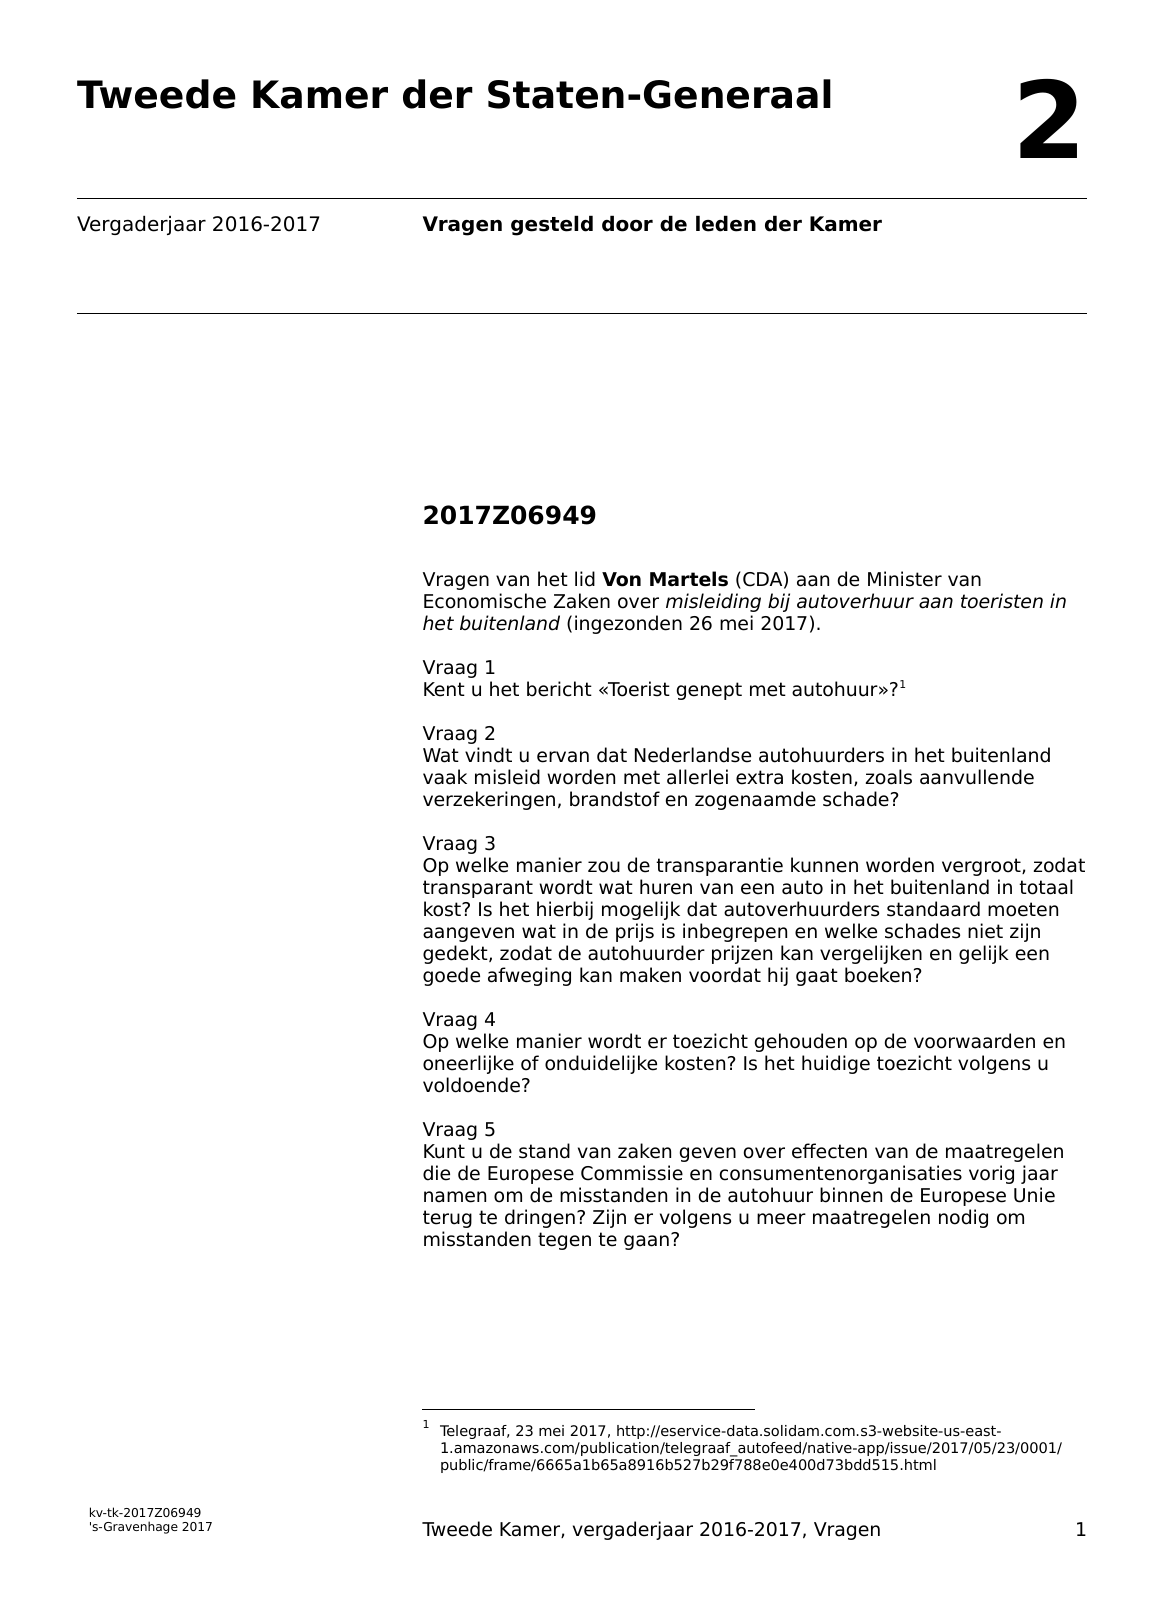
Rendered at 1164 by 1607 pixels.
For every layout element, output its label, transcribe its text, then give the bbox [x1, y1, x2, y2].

text Kunt u de stand van zaken geven over effecten van de maatregelen die de Europese Commissie en consumentenorganisaties vorig jaar namen om de misstanden in de autohuur binnen de Europese Unie terug te dringen? Zijn er volgens u meer maatregelen nodig om misstanden tegen te gaan? [422, 1141, 1087, 1251]
table_cell Vergaderjaar 2016-2017 [77, 199, 422, 313]
text Kent u het bericht «Toerist genept met autohuur»? [422, 679, 1087, 701]
text Op welke manier wordt er toezicht gehouden op de voorwaarden en oneerlijke of onduidelijke kosten? Is het huidige toezicht volgens u voldoende? [422, 1031, 1087, 1097]
text Vragen van het lid Von Martels (CDA) aan de Minister van Economische Zaken over misleiding bij autoverhuur aan toeristen in het buitenland (ingezonden 26 mei 2017). [422, 569, 1087, 635]
table_header Tweede Kamer der Staten-Generaal [77, 59, 886, 198]
text 's-Gravenhage 2017 [88, 1520, 323, 1534]
text Telegraaf, 23 mei 2017, http://eservice-data.solidam.com.s3-website-us-east-1.amazonaws.com/publication/telegraaf_autofeed/native-app/issue/2017/05/23/0001/public/frame/6665a1b65a8916b527b29f788e0e400d73bdd515.html [422, 1418, 1087, 1474]
text kv-tk-2017Z06949 [88, 1506, 323, 1520]
text Wat vindt u ervan dat Nederlandse autohuurders in het buitenland vaak misleid worden met allerlei extra kosten, zoals aanvullende verzekeringen, brandstof en zogenaamde schade? [422, 745, 1087, 811]
text Vraag 4 [422, 1009, 1087, 1031]
text Vraag 5 [422, 1119, 1087, 1141]
text Vraag 1 [422, 657, 1087, 679]
text 2017Z06949 [422, 501, 1087, 531]
table_cell Vragen gesteld door de leden der Kamer [422, 199, 1087, 313]
text Op welke manier zou de transparantie kunnen worden vergroot, zodat transparant wordt wat huren van een auto in het buitenland in totaal kost? Is het hierbij mogelijk dat autoverhuurders standaard moeten aangeven wat in de prijs is inbegrepen en welke schades niet zijn gedekt, zodat de autohuurder prijzen kan vergelijken en gelijk een goede afweging kan maken voordat hij gaat boeken? [422, 855, 1087, 987]
text Vraag 3 [422, 833, 1087, 855]
table_header 2 [886, 59, 1087, 198]
text Vraag 2 [422, 723, 1087, 745]
